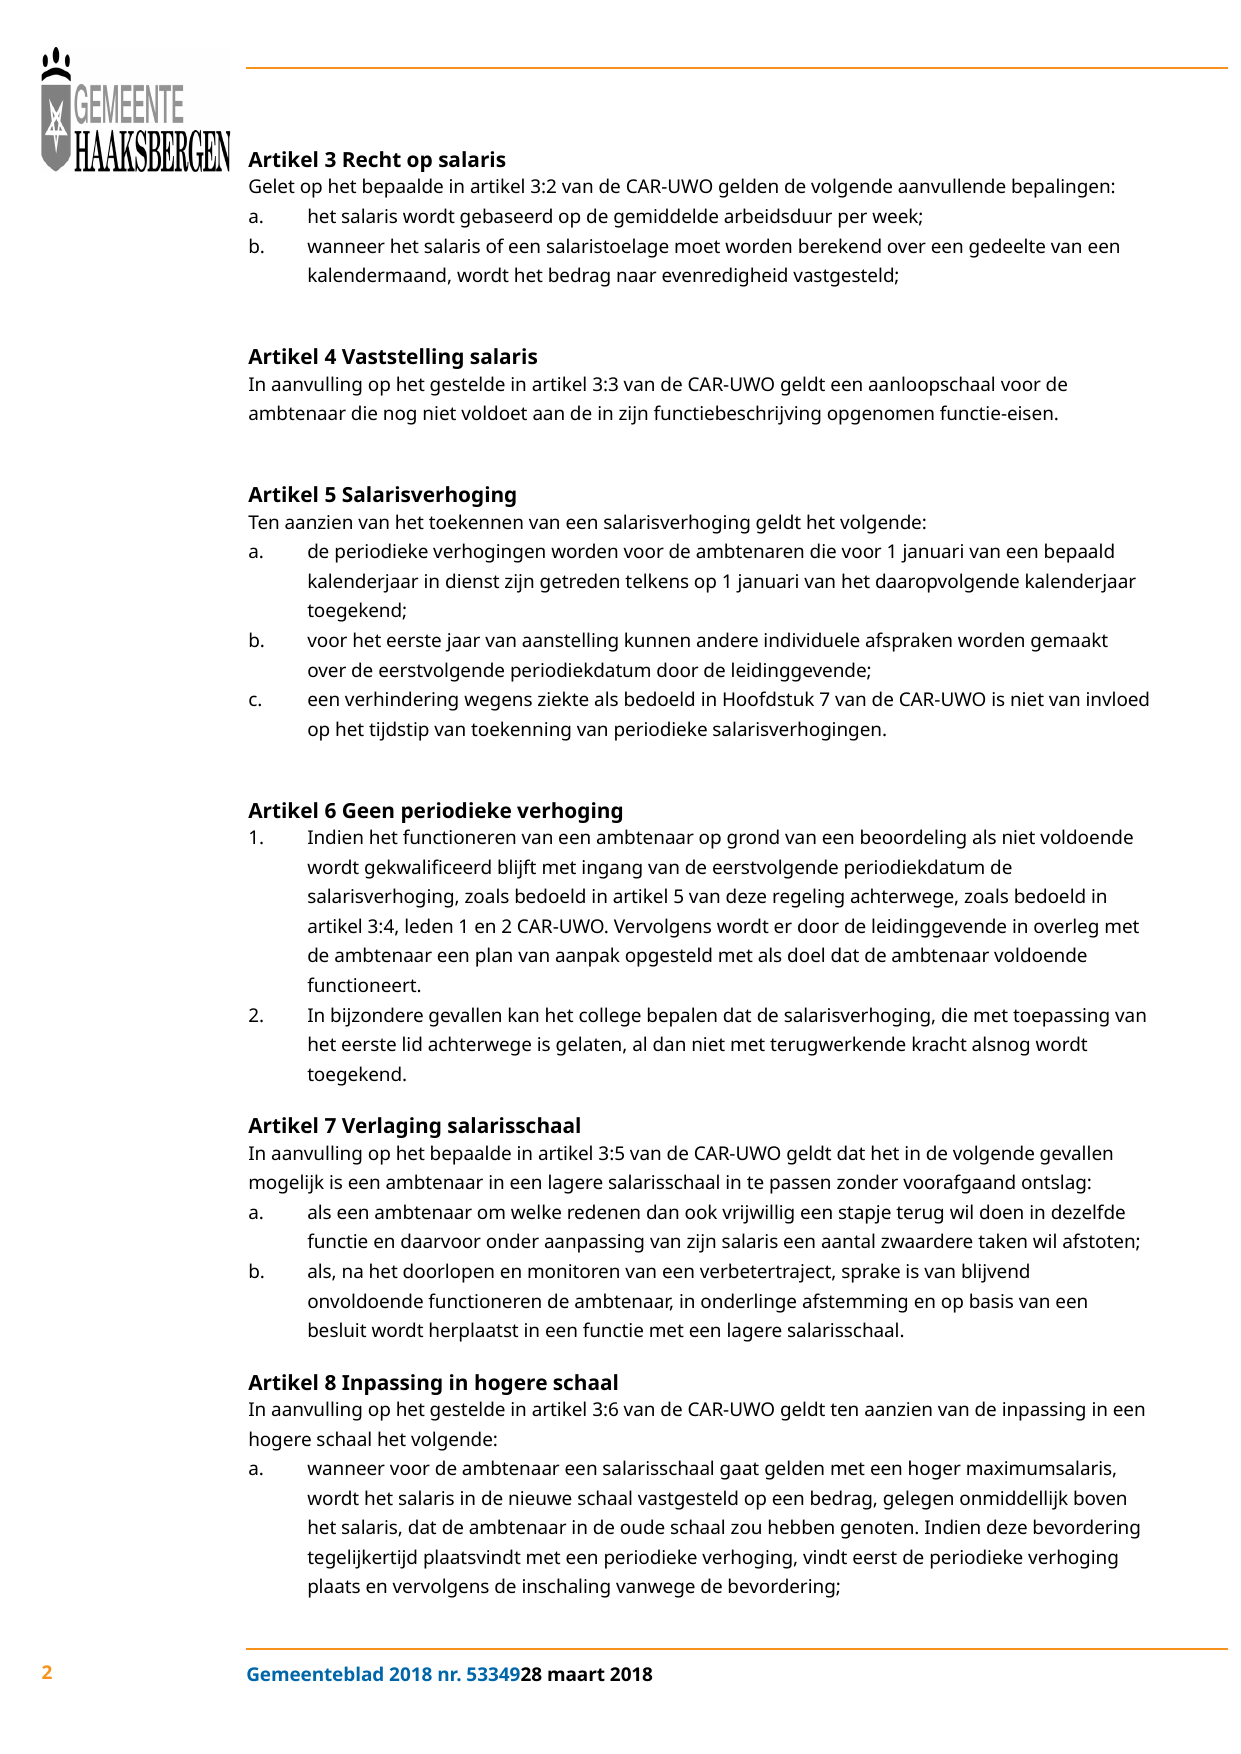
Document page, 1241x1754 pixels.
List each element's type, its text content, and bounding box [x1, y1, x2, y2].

list als, na het doorlopen en monitoren van een verbetertraject, sprake is van blijvend onvoldoende functioneren de ambtenaar, in onderlinge afstemming en op basis van een besluit wordt herplaatst in een functie met een lagere salarisschaal. [248, 1258, 1152, 1343]
list wanneer voor de ambtenaar een salarisschaal gaat gelden met een hoger maximumsalaris, wordt het salaris in de nieuwe schaal vastgesteld op een bedrag, gelegen onmiddellijk boven het salaris, dat de ambtenaar in de oude schaal zou hebben genoten. Indien deze bevordering tegelijkertijd plaatsvindt met een periodieke verhoging, vindt eerst de periodieke verhoging plaats en vervolgens de inschaling vanwege de bevordering; [248, 1455, 1152, 1599]
text In aanvulling op het gestelde in artikel 3:6 van de CAR-UWO geldt ten aanzien van de inpassing in een hogere schaal het volgende: [248, 1396, 1152, 1452]
text In aanvulling op het gestelde in artikel 3:3 van de CAR-UWO geldt een aanloopschaal voor de ambtenaar die nog niet voldoet aan de in zijn functiebeschrijving opgenomen functie-eisen. [248, 371, 1152, 426]
list als een ambtenaar om welke redenen dan ook vrijwillig een stapje terug wil doen in dezelfde functie en daarvoor onder aanpassing van zijn salaris een aantal zwaardere taken wil afstoten; [248, 1199, 1152, 1254]
list voor het eerste jaar van aanstelling kunnen andere individuele afspraken worden gemaakt over de eerstvolgende periodiekdatum door de leidinggevende; [248, 627, 1152, 682]
picture [41, 47, 231, 172]
list wanneer het salaris of een salaristoelage moet worden berekend over een gedeelte van een kalendermaand, wordt het bedrag naar evenredigheid vastgesteld; [248, 233, 1152, 288]
list In bijzondere gevallen kan het college bepalen dat de salarisverhoging, die met toepassing van het eerste lid achterwege is gelaten, al dan niet met terugwerkende kracht alsnog wordt toegekend. [248, 1002, 1152, 1087]
text In aanvulling op het bepaalde in artikel 3:5 van de CAR-UWO geldt dat het in de volgende gevallen mogelijk is een ambtenaar in een lagere salarisschaal in te passen zonder voorafgaand ontslag: [248, 1140, 1152, 1195]
list de periodieke verhogingen worden voor de ambtenaren die voor 1 januari van een bepaald kalenderjaar in dienst zijn getreden telkens op 1 januari van het daaropvolgende kalenderjaar toegekend; [248, 538, 1152, 623]
text Artikel 7 Verlaging salarisschaal [248, 1111, 1152, 1140]
list het salaris wordt gebaseerd op de gemiddelde arbeidsduur per week; [248, 203, 1152, 229]
text Artikel 4 Vaststelling salaris [248, 342, 1152, 371]
text Ten aanzien van het toekennen van een salarisverhoging geldt het volgende: [248, 509, 1152, 534]
list Indien het functioneren van een ambtenaar op grond van een beoordeling als niet voldoende wordt gekwalificeerd blijft met ingang van de eerstvolgende periodiekdatum de salarisverhoging, zoals bedoeld in artikel 5 van deze regeling achterwege, zoals bedoeld in artikel 3:4, leden 1 en 2 CAR-UWO. Vervolgens wordt er door de leidinggevende in overleg met de ambtenaar een plan van aanpak opgesteld met als doel dat de ambtenaar voldoende functioneert. [248, 824, 1152, 998]
text Gelet op het bepaalde in artikel 3:2 van de CAR-UWO gelden de volgende aanvullende bepalingen: [248, 174, 1152, 199]
list een verhindering wegens ziekte als bedoeld in Hoofdstuk 7 van de CAR-UWO is niet van invloed op het tijdstip van toekenning van periodieke salarisverhogingen. [248, 686, 1152, 742]
text Artikel 5 Salarisverhoging [248, 480, 1152, 509]
text Artikel 3 Recht op salaris [248, 145, 1152, 174]
text Artikel 8 Inpassing in hogere schaal [248, 1368, 1152, 1396]
text Artikel 6 Geen periodieke verhoging [248, 796, 1152, 824]
